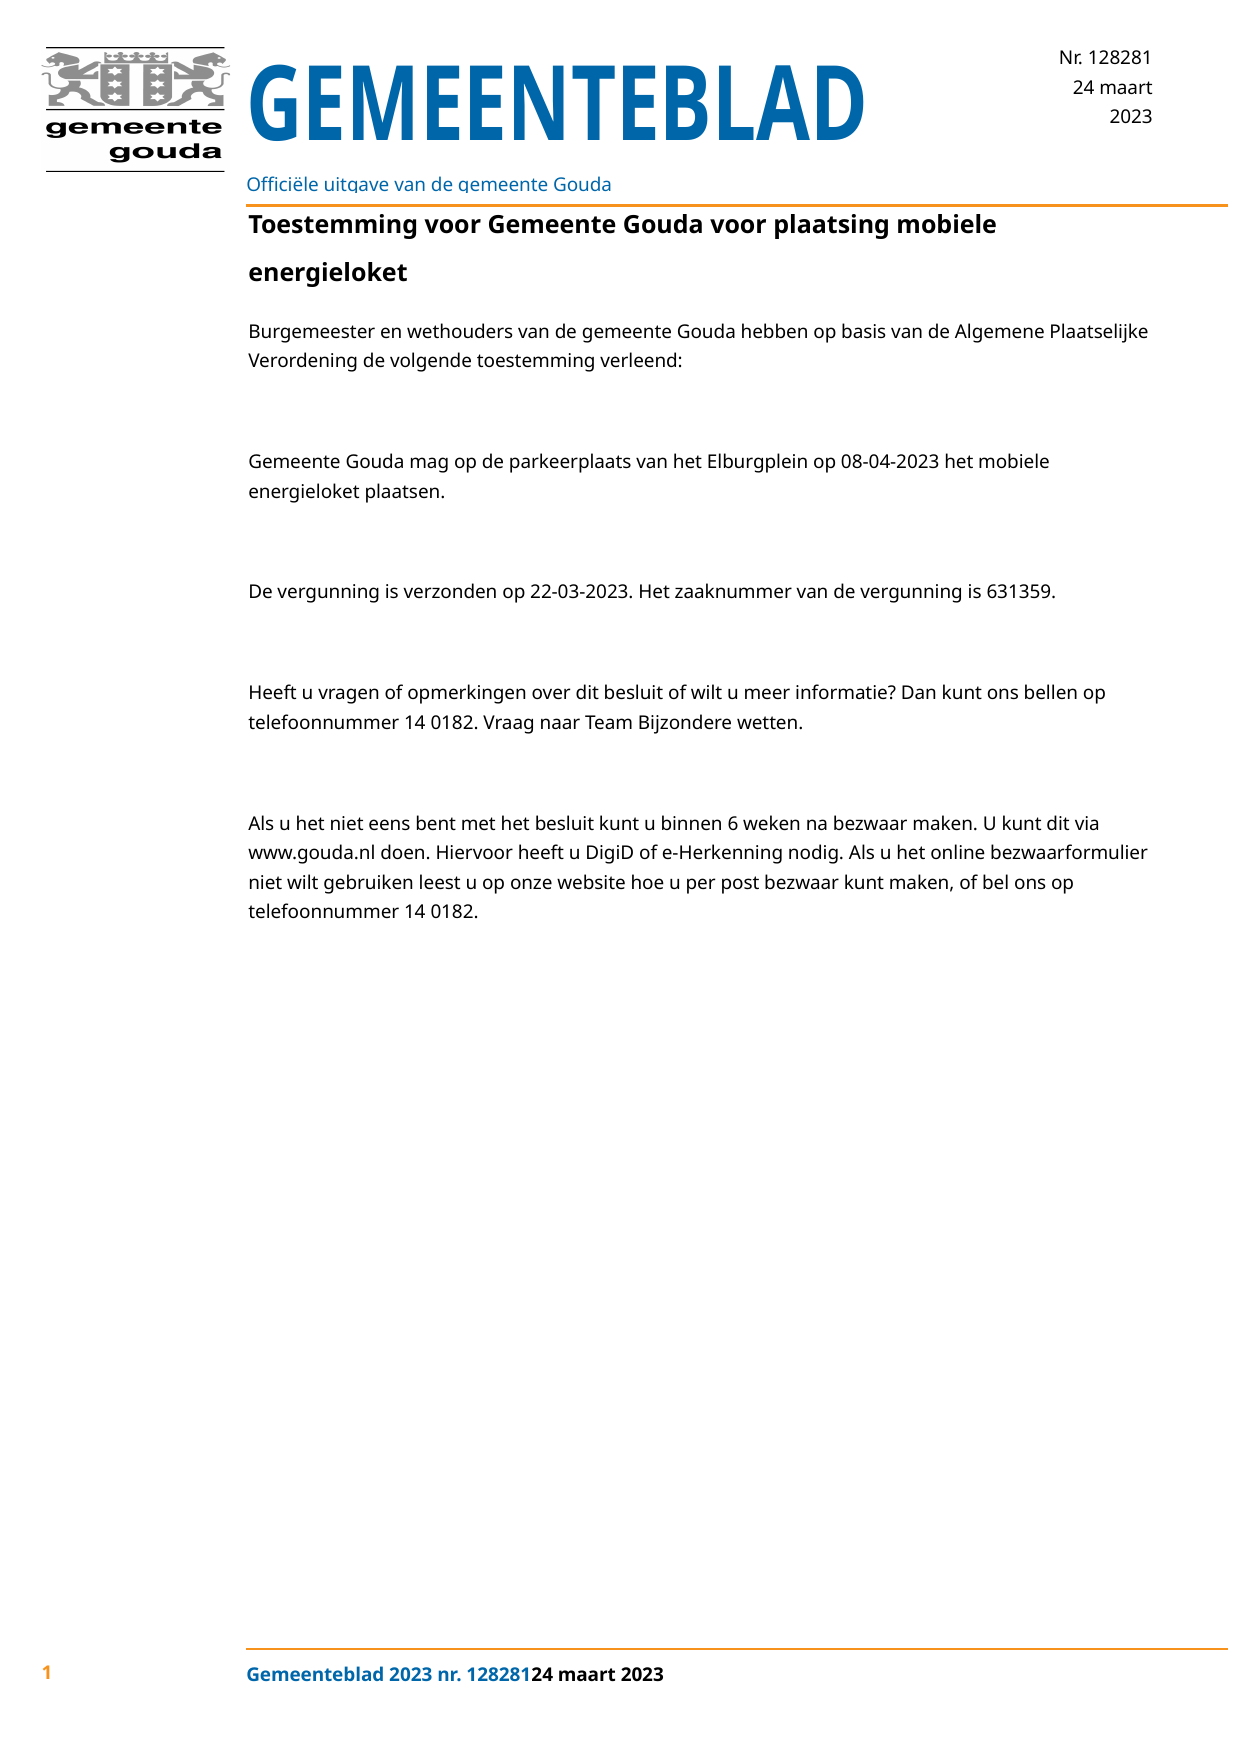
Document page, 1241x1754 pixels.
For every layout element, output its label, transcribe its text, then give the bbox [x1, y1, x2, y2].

text Als u het niet eens bent met het besluit kunt u binnen 6 weken na bezwaar maken. U kunt dit via www.gouda.nl doen. Hiervoor heeft u DigiD of e-Herkenning nodig. Als u het online bezwaarformulier niet wilt gebruiken leest u op onze website hoe u per post bezwaar kunt maken, of bel ons op telefoonnummer 14 0182. [248, 810, 1152, 924]
picture [41, 47, 231, 172]
text De vergunning is verzonden op 22-03-2023. Het zaaknummer van de vergunning is 631359. [248, 579, 1152, 604]
text Gemeente Gouda mag op de parkeerplaats van het Elburgplein op 08-04-2023 het mobiele energieloket plaatsen. [248, 448, 1152, 504]
text Heeft u vragen of opmerkingen over dit besluit of wilt u meer informatie? Dan kunt ons bellen op telefoonnummer 14 0182. Vraag naar Team Bijzondere wetten. [248, 679, 1152, 735]
text Burgemeester en wethouders van de gemeente Gouda hebben op basis van de Algemene Plaatselijke Verordening de volgende toestemming verleend: [248, 318, 1152, 373]
text Toestemming voor Gemeente Gouda voor plaatsing mobiele energieloket [248, 207, 1152, 288]
